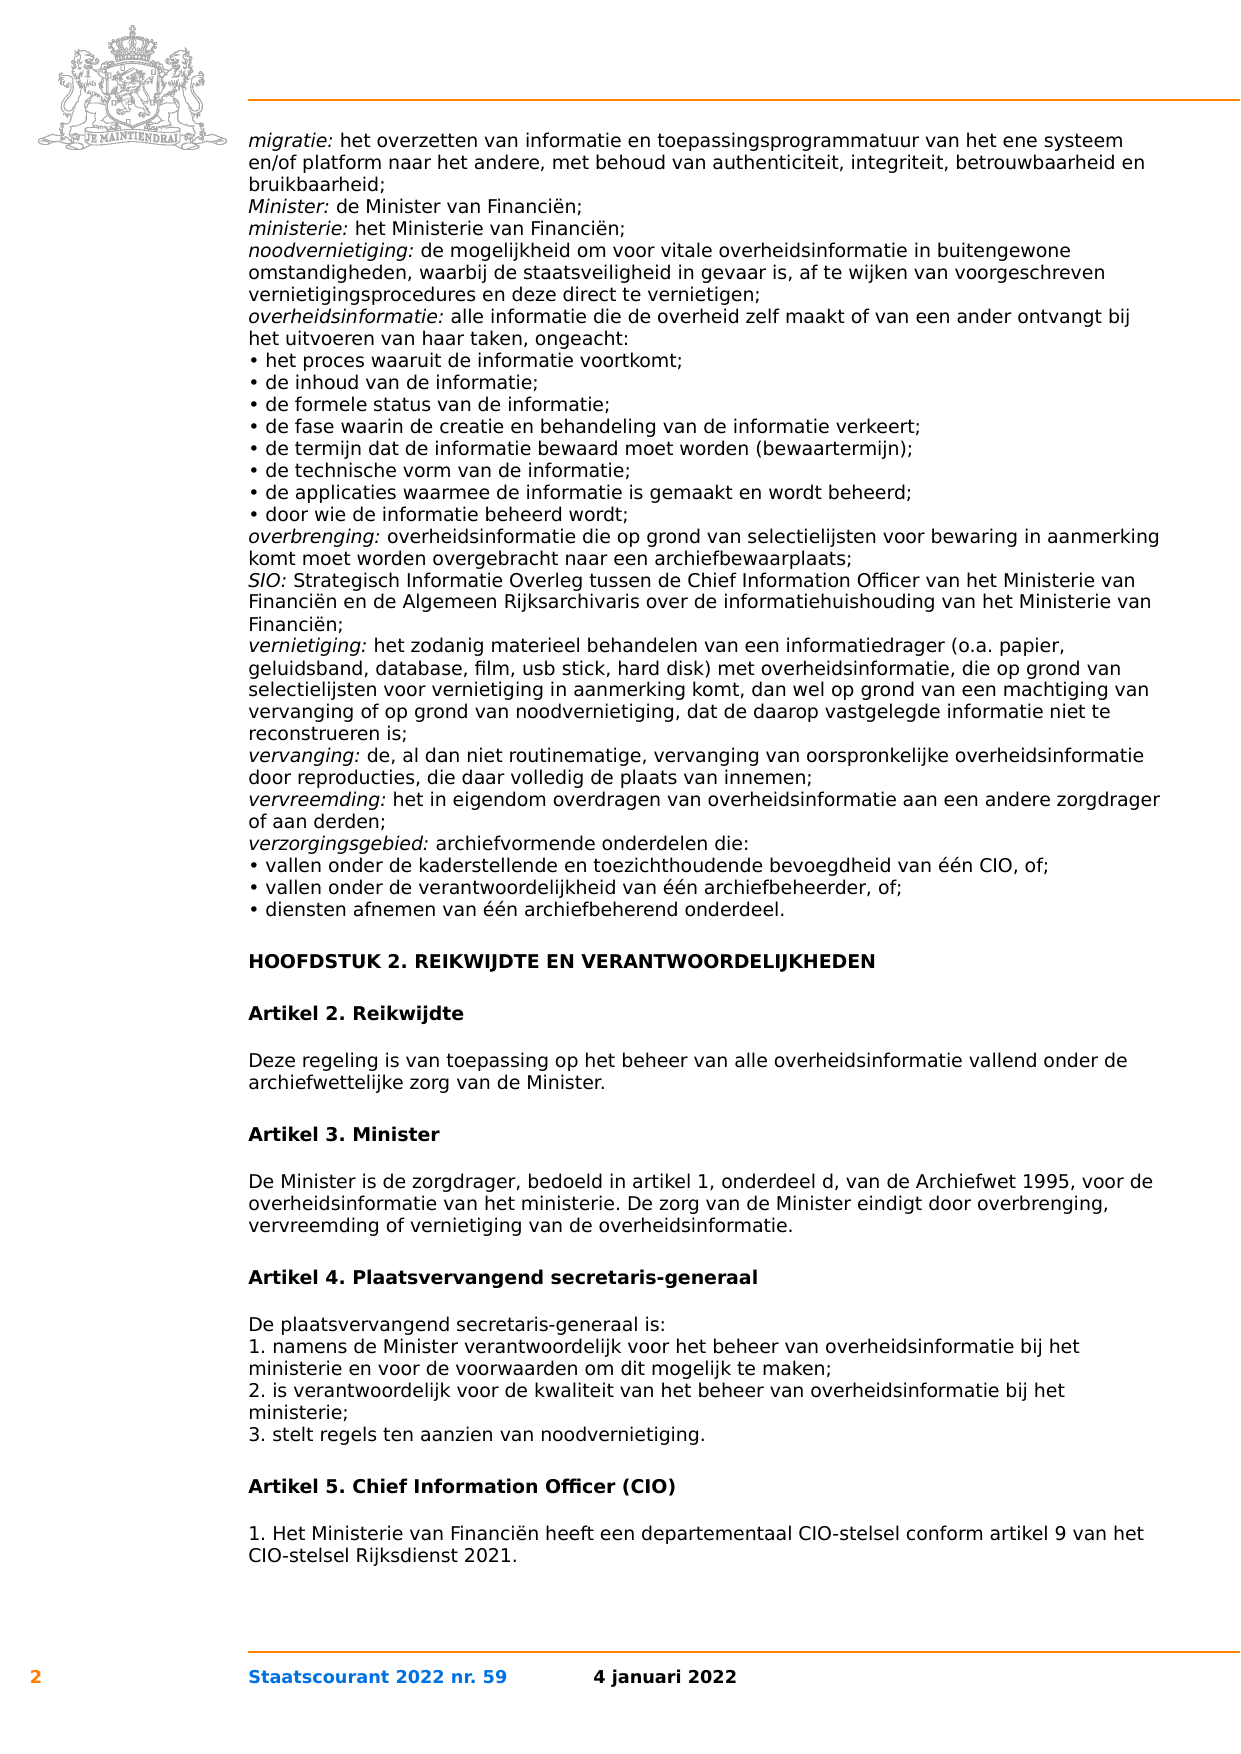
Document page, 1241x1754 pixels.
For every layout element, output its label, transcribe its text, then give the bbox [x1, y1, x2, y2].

text vernietiging: het zodanig materieel behandelen van een informatiedrager (o.a. papier, geluidsband, database, film, usb stick, hard disk) met overheidsinformatie, die op grond van selectielijsten voor vernietiging in aanmerking komt, dan wel op grond van een machtiging van vervanging of op grond van noodvernietiging, dat de daarop vastgelegde informatie niet te reconstrueren is; [248, 635, 1163, 745]
text • de termijn dat de informatie bewaard moet worden (bewaartermijn); [248, 438, 1163, 459]
text • de technische vorm van de informatie; [248, 459, 1163, 482]
text • diensten afnemen van één archiefbeherend onderdeel. [248, 899, 1163, 921]
text • de inhoud van de informatie; [248, 372, 1163, 394]
subtitle Artikel 2. Reikwijdte [248, 1003, 1163, 1025]
text vervreemding: het in eigendom overdragen van overheidsinformatie aan een andere zorgdrager of aan derden; [248, 789, 1163, 833]
subtitle HOOFDSTUK 2. REIKWIJDTE EN VERANTWOORDELIJKHEDEN [248, 951, 1163, 973]
text De Minister is de zorgdrager, bedoeld in artikel 1, onderdeel d, van de Archiefwet 1995, voor de overheidsinformatie van het ministerie. De zorg van de Minister eindigt door overbrenging, vervreemding of vernietiging van de overheidsinformatie. [248, 1171, 1163, 1237]
subtitle Artikel 5. Chief Information Officer (CIO) [248, 1476, 1163, 1498]
text SIO: Strategisch Informatie Overleg tussen de Chief Information Officer van het Ministerie van Financiën en de Algemeen Rijksarchivaris over de informatiehuishouding van het Ministerie van Financiën; [248, 569, 1163, 635]
text ministerie: het Ministerie van Financiën; [248, 218, 1163, 240]
text • de applicaties waarmee de informatie is gemaakt en wordt beheerd; [248, 482, 1163, 503]
text noodvernietiging: de mogelijkheid om voor vitale overheidsinformatie in buitengewone omstandigheden, waarbij de staatsveiligheid in gevaar is, af te wijken van voorgeschreven vernietigingsprocedures en deze direct te vernietigen; [248, 240, 1163, 306]
picture [38, 25, 227, 150]
text • de fase waarin de creatie en behandeling van de informatie verkeert; [248, 416, 1163, 438]
text 2. is verantwoordelijk voor de kwaliteit van het beheer van overheidsinformatie bij het ministerie; [248, 1380, 1163, 1424]
text migratie: het overzetten van informatie en toepassingsprogrammatuur van het ene systeem en/of platform naar het andere, met behoud van authenticiteit, integriteit, betrouwbaarheid en bruikbaarheid; [248, 130, 1163, 196]
text • het proces waaruit de informatie voortkomt; [248, 350, 1163, 372]
text De plaatsvervangend secretaris-generaal is: [248, 1314, 1163, 1336]
text • door wie de informatie beheerd wordt; [248, 503, 1163, 526]
text verzorgingsgebied: archiefvormende onderdelen die: [248, 833, 1163, 855]
text • de formele status van de informatie; [248, 394, 1163, 416]
text overbrenging: overheidsinformatie die op grond van selectielijsten voor bewaring in aanmerking komt moet worden overgebracht naar een archiefbewaarplaats; [248, 526, 1163, 569]
text • vallen onder de verantwoordelijkheid van één archiefbeheerder, of; [248, 877, 1163, 899]
text 1. Het Ministerie van Financiën heeft een departementaal CIO-stelsel conform artikel 9 van het CIO-stelsel Rijksdienst 2021. [248, 1523, 1163, 1567]
text Minister: de Minister van Financiën; [248, 196, 1163, 218]
text 3. stelt regels ten aanzien van noodvernietiging. [248, 1424, 1163, 1446]
text 1. namens de Minister verantwoordelijk voor het beheer van overheidsinformatie bij het ministerie en voor de voorwaarden om dit mogelijk te maken; [248, 1336, 1163, 1380]
subtitle Artikel 4. Plaatsvervangend secretaris-generaal [248, 1267, 1163, 1289]
text vervanging: de, al dan niet routinematige, vervanging van oorspronkelijke overheidsinformatie door reproducties, die daar volledig de plaats van innemen; [248, 745, 1163, 789]
text overheidsinformatie: alle informatie die de overheid zelf maakt of van een ander ontvangt bij het uitvoeren van haar taken, ongeacht: [248, 306, 1163, 350]
text • vallen onder de kaderstellende en toezichthoudende bevoegdheid van één CIO, of; [248, 855, 1163, 877]
text Deze regeling is van toepassing op het beheer van alle overheidsinformatie vallend onder de archiefwettelijke zorg van de Minister. [248, 1050, 1163, 1094]
subtitle Artikel 3. Minister [248, 1124, 1163, 1146]
